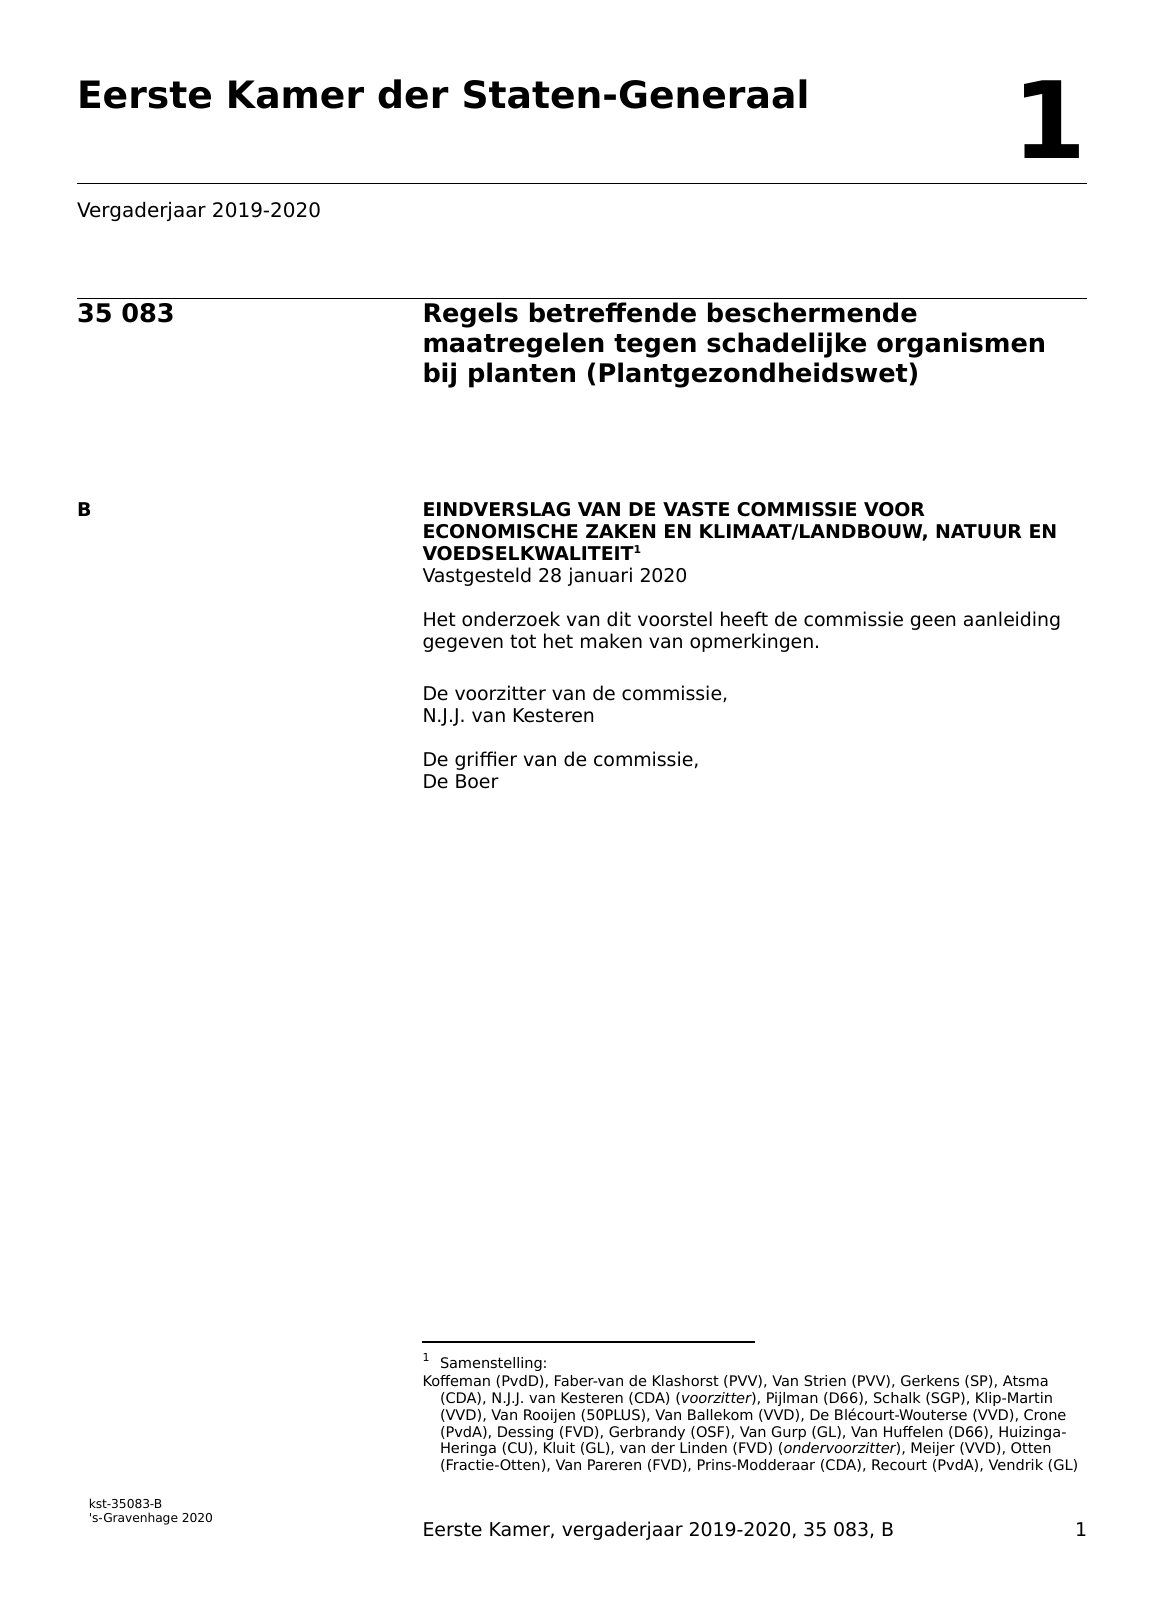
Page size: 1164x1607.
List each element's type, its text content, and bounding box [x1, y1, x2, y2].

text Vastgesteld 28 januari 2020 [422, 565, 1087, 587]
text Samenstelling: [422, 1351, 1087, 1373]
text De voorzitter van de commissie, N.J.J. van Kesteren [422, 683, 1087, 727]
text De griffier van de commissie, De Boer [422, 749, 1087, 793]
subtitle B EINDVERSLAG VAN DE VASTE COMMISSIE VOOR ECONOMISCHE ZAKEN EN KLIMAAT/LANDBOUW, NATUUR EN VOEDSELKWALITEIT [77, 499, 1087, 565]
text Het onderzoek van dit voorstel heeft de commissie geen aanleiding gegeven tot het maken van opmerkingen. [422, 609, 1087, 653]
table_header Eerste Kamer der Staten-Generaal [77, 59, 886, 183]
table_cell Vergaderjaar 2019-2020 [77, 184, 1087, 298]
table_header 1 [886, 59, 1087, 183]
subtitle 35 083 Regels betreffende beschermende maatregelen tegen schadelijke organismen bij planten (Plantgezondheidswet) [77, 299, 1087, 388]
text kst-35083-B [88, 1497, 323, 1511]
text 's-Gravenhage 2020 [88, 1511, 323, 1525]
text Koffeman (PvdD), Faber-van de Klashorst (PVV), Van Strien (PVV), Gerkens (SP), Atsma (CDA), N.J.J. van Kesteren (CDA) (voorzitter), Pijlman (D66), Schalk (SGP), Klip-Martin (VVD), Van Rooijen (50PLUS), Van Ballekom (VVD), De Blécourt-Wouterse (VVD), Crone (PvdA), Dessing (FVD), Gerbrandy (OSF), Van Gurp (GL), Van Huffelen (D66), Huizinga-Heringa (CU), Kluit (GL), van der Linden (FVD) (ondervoorzitter), Meijer (VVD), Otten (Fractie-Otten), Van Pareren (FVD), Prins-Modderaar (CDA), Recourt (PvdA), Vendrik (GL) [422, 1373, 1087, 1474]
